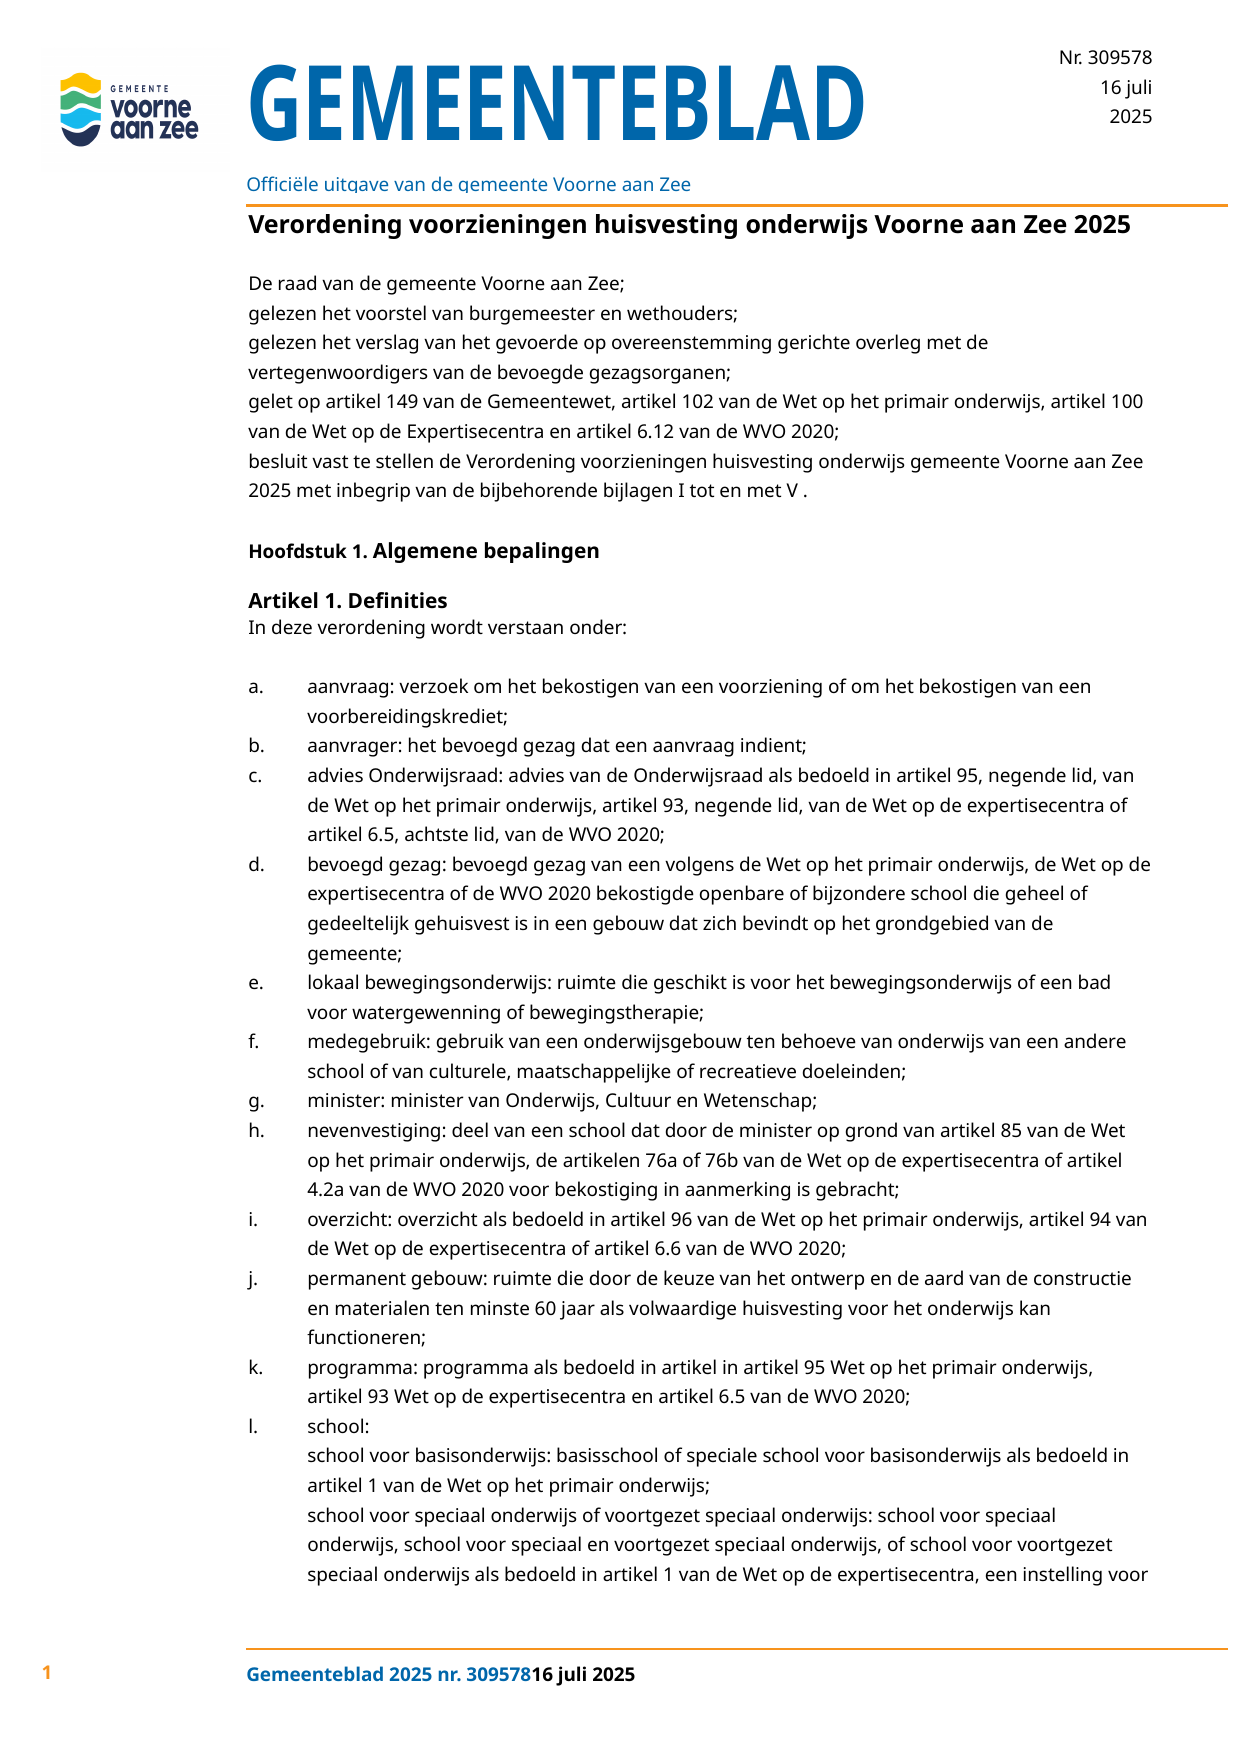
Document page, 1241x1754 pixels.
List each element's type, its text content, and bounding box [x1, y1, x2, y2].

text Artikel 1. Definities [248, 586, 1152, 614]
text besluit vast te stellen de Verordening voorzieningen huisvesting onderwijs gemeente Voorne aan Zee 2025 met inbegrip van de bijbehorende bijlagen I tot en met V . [248, 448, 1152, 503]
list school voor basisonderwijs: basisschool of speciale school voor basisonderwijs als bedoeld in artikel 1 van de Wet op het primair onderwijs; [248, 1443, 1152, 1498]
list bevoegd gezag: bevoegd gezag van een volgens de Wet op het primair onderwijs, de Wet op de expertisecentra of de WVO 2020 bekostigde openbare of bijzondere school die geheel of gedeeltelijk gehuisvest is in een gebouw dat zich bevindt op het grondgebied van de gemeente; [248, 851, 1152, 965]
text Verordening voorzieningen huisvesting onderwijs Voorne aan Zee 2025 [248, 207, 1152, 241]
list school: [248, 1413, 1152, 1439]
list programma: programma als bedoeld in artikel in artikel 95 Wet op het primair onderwijs, artikel 93 Wet op de expertisecentra en artikel 6.5 van de WVO 2020; [248, 1354, 1152, 1409]
list overzicht: overzicht als bedoeld in artikel 96 van de Wet op het primair onderwijs, artikel 94 van de Wet op de expertisecentra of artikel 6.6 van de WVO 2020; [248, 1206, 1152, 1261]
text gelezen het voorstel van burgemeester en wethouders; [248, 300, 1152, 326]
picture [41, 47, 231, 172]
list permanent gebouw: ruimte die door de keuze van het ontwerp en de aard van de constructie en materialen ten minste 60 jaar als volwaardige huisvesting voor het onderwijs kan functioneren; [248, 1265, 1152, 1350]
text gelet op artikel 149 van de Gemeentewet, artikel 102 van de Wet op het primair onderwijs, artikel 100 van de Wet op de Expertisecentra en artikel 6.12 van de WVO 2020; [248, 389, 1152, 444]
list medegebruik: gebruik van een onderwijsgebouw ten behoeve van onderwijs van een andere school of van culturele, maatschappelijke of recreatieve doeleinden; [248, 1028, 1152, 1084]
list aanvraag: verzoek om het bekostigen van een voorziening of om het bekostigen van een voorbereidingskrediet; [248, 673, 1152, 729]
text De raad van de gemeente Voorne aan Zee; [248, 270, 1152, 296]
list aanvrager: het bevoegd gezag dat een aanvraag indient; [248, 733, 1152, 758]
list lokaal bewegingsonderwijs: ruimte die geschikt is voor het bewegingsonderwijs of een bad voor watergewenning of bewegingstherapie; [248, 969, 1152, 1024]
list advies Onderwijsraad: advies van de Onderwijsraad als bedoeld in artikel 95, negende lid, van de Wet op het primair onderwijs, artikel 93, negende lid, van de Wet op de expertisecentra of artikel 6.5, achtste lid, van de WVO 2020; [248, 762, 1152, 847]
text Hoofdstuk 1. Algemene bepalingen [248, 537, 1152, 565]
list nevenvestiging: deel van een school dat door de minister op grond van artikel 85 van de Wet op het primair onderwijs, de artikelen 76a of 76b van de Wet op de expertisecentra of artikel 4.2a van de WVO 2020 voor bekostiging in aanmerking is gebracht; [248, 1117, 1152, 1202]
list school voor speciaal onderwijs of voortgezet speciaal onderwijs: school voor speciaal onderwijs, school voor speciaal en voortgezet speciaal onderwijs, of school voor voortgezet speciaal onderwijs als bedoeld in artikel 1 van de Wet op de expertisecentra, een instelling voor [248, 1502, 1152, 1587]
text gelezen het verslag van het gevoerde op overeenstemming gerichte overleg met de vertegenwoordigers van de bevoegde gezagsorganen; [248, 329, 1152, 385]
text In deze verordening wordt verstaan onder: [248, 614, 1152, 640]
list minister: minister van Onderwijs, Cultuur en Wetenschap; [248, 1088, 1152, 1113]
